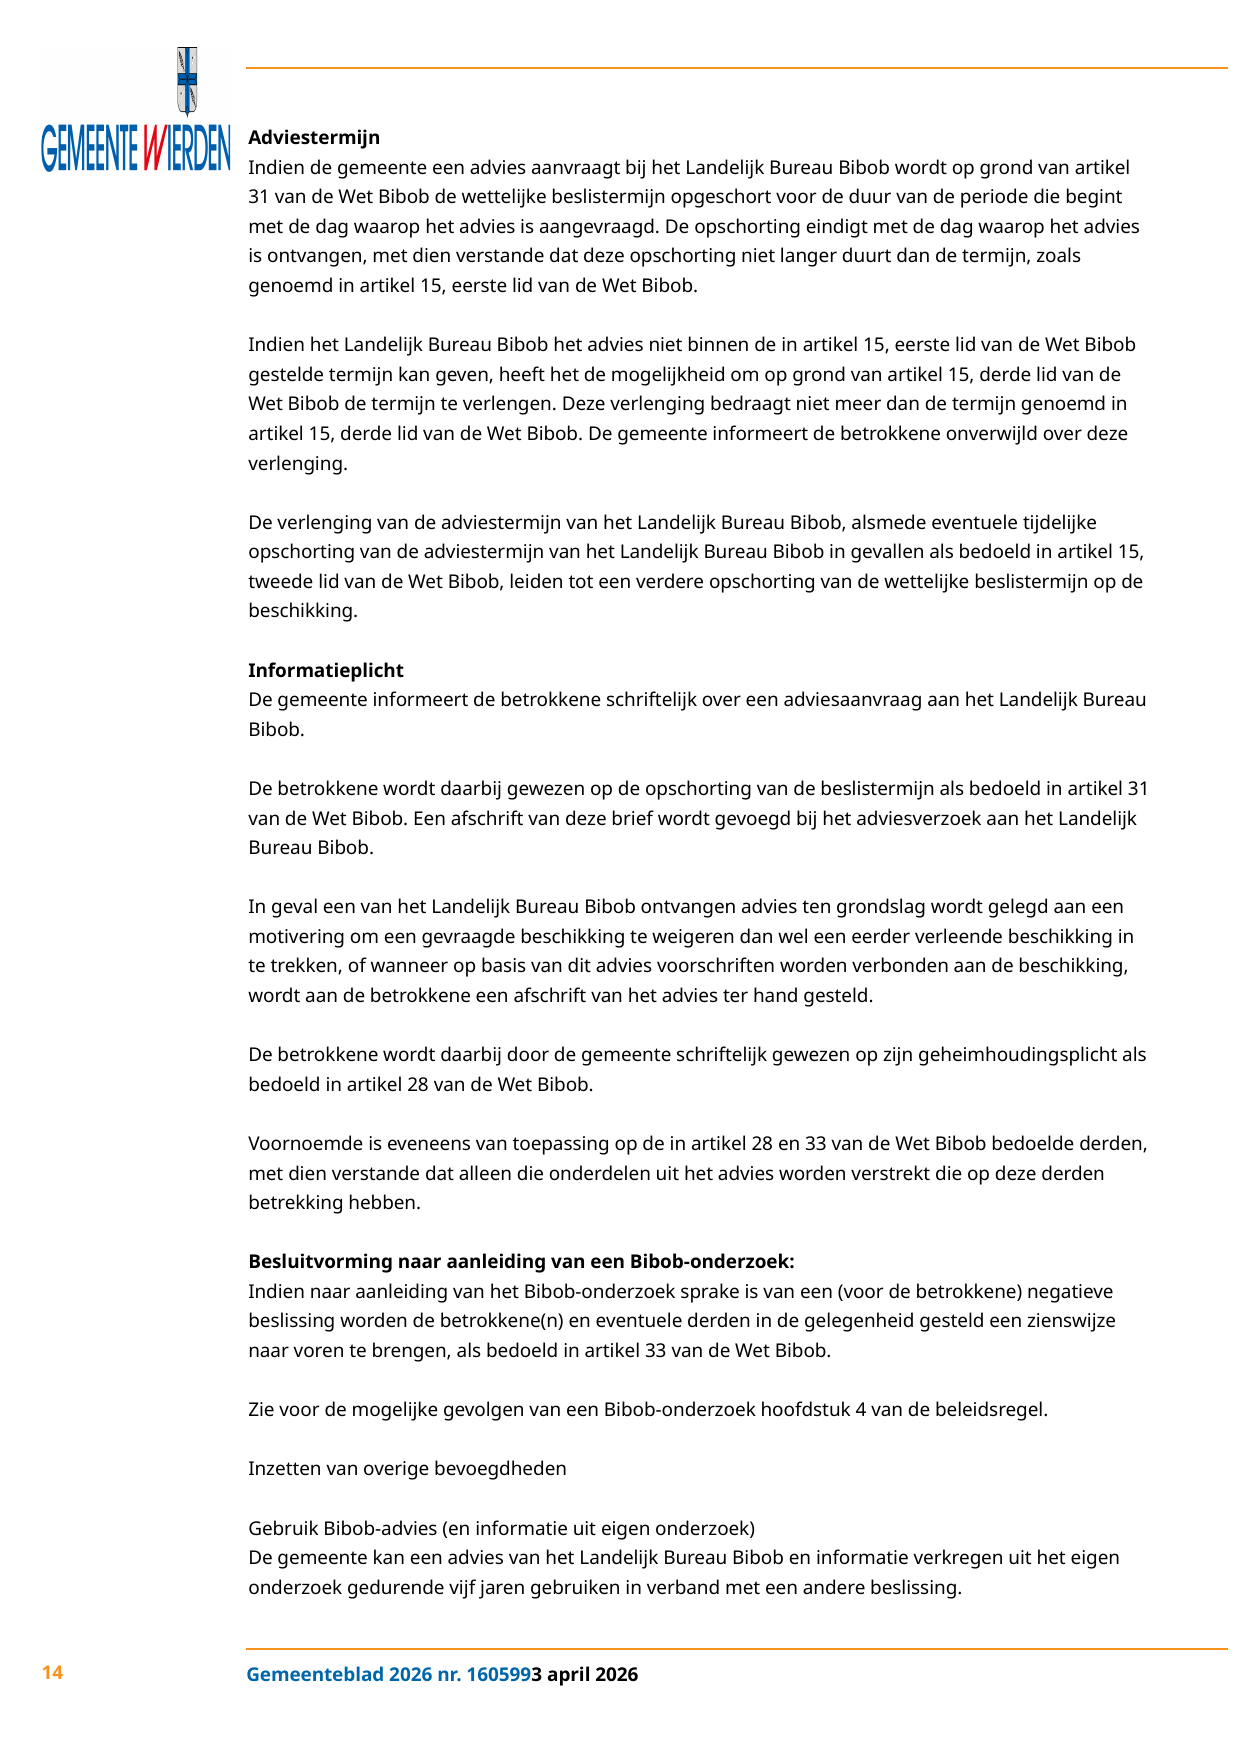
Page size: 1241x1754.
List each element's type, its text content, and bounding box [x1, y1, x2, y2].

text In geval een van het Landelijk Bureau Bibob ontvangen advies ten grondslag wordt gelegd aan een motivering om een gevraagde beschikking te weigeren dan wel een eerder verleende beschikking in te trekken, of wanneer op basis van dit advies voorschriften worden verbonden aan de beschikking, wordt aan de betrokkene een afschrift van het advies ter hand gesteld. [248, 893, 1152, 1008]
text Indien de gemeente een advies aanvraagt bij het Landelijk Bureau Bibob wordt op grond van artikel 31 van de Wet Bibob de wettelijke beslistermijn opgeschort voor de duur van de periode die begint met de dag waarop het advies is aangevraagd. De opschorting eindigt met de dag waarop het advies is ontvangen, met dien verstande dat deze opschorting niet langer duurt dan de termijn, zoals genoemd in artikel 15, eerste lid van de Wet Bibob. [248, 154, 1152, 298]
text Zie voor de mogelijke gevolgen van een Bibob-onderzoek hoofdstuk 4 van de beleidsregel. [248, 1396, 1152, 1422]
text Besluitvorming naar aanleiding van een Bibob-onderzoek: [248, 1248, 1152, 1274]
text Indien naar aanleiding van het Bibob-onderzoek sprake is van een (voor de betrokkene) negatieve beslissing worden de betrokkene(n) en eventuele derden in de gelegenheid gesteld een zienswijze naar voren te brengen, als bedoeld in artikel 33 van de Wet Bibob. [248, 1278, 1152, 1363]
text De gemeente informeert de betrokkene schriftelijk over een adviesaanvraag aan het Landelijk Bureau Bibob. [248, 686, 1152, 742]
text Informatieplicht [248, 657, 1152, 683]
text Voornoemde is eveneens van toepassing op de in artikel 28 en 33 van de Wet Bibob bedoelde derden, met dien verstande dat alleen die onderdelen uit het advies worden verstrekt die op deze derden betrekking hebben. [248, 1130, 1152, 1215]
picture [41, 47, 231, 172]
text De verlenging van de adviestermijn van het Landelijk Bureau Bibob, alsmede eventuele tijdelijke opschorting van de adviestermijn van het Landelijk Bureau Bibob in gevallen als bedoeld in artikel 15, tweede lid van de Wet Bibob, leiden tot een verdere opschorting van de wettelijke beslistermijn op de beschikking. [248, 509, 1152, 623]
text Gebruik Bibob-advies (en informatie uit eigen onderzoek) [248, 1515, 1152, 1541]
text Inzetten van overige bevoegdheden [248, 1456, 1152, 1481]
text Indien het Landelijk Bureau Bibob het advies niet binnen de in artikel 15, eerste lid van de Wet Bibob gestelde termijn kan geven, heeft het de mogelijkheid om op grond van artikel 15, derde lid van de Wet Bibob de termijn te verlengen. Deze verlenging bedraagt niet meer dan de termijn genoemd in artikel 15, derde lid van de Wet Bibob. De gemeente informeert de betrokkene onverwijld over deze verlenging. [248, 331, 1152, 476]
text De gemeente kan een advies van het Landelijk Bureau Bibob en informatie verkregen uit het eigen onderzoek gedurende vijf jaren gebruiken in verband met een andere beslissing. [248, 1544, 1152, 1600]
text De betrokkene wordt daarbij gewezen op de opschorting van de beslistermijn als bedoeld in artikel 31 van de Wet Bibob. Een afschrift van deze brief wordt gevoegd bij het adviesverzoek aan het Landelijk Bureau Bibob. [248, 775, 1152, 860]
text Adviestermijn [248, 124, 1152, 150]
text De betrokkene wordt daarbij door de gemeente schriftelijk gewezen op zijn geheimhoudingsplicht als bedoeld in artikel 28 van de Wet Bibob. [248, 1041, 1152, 1097]
